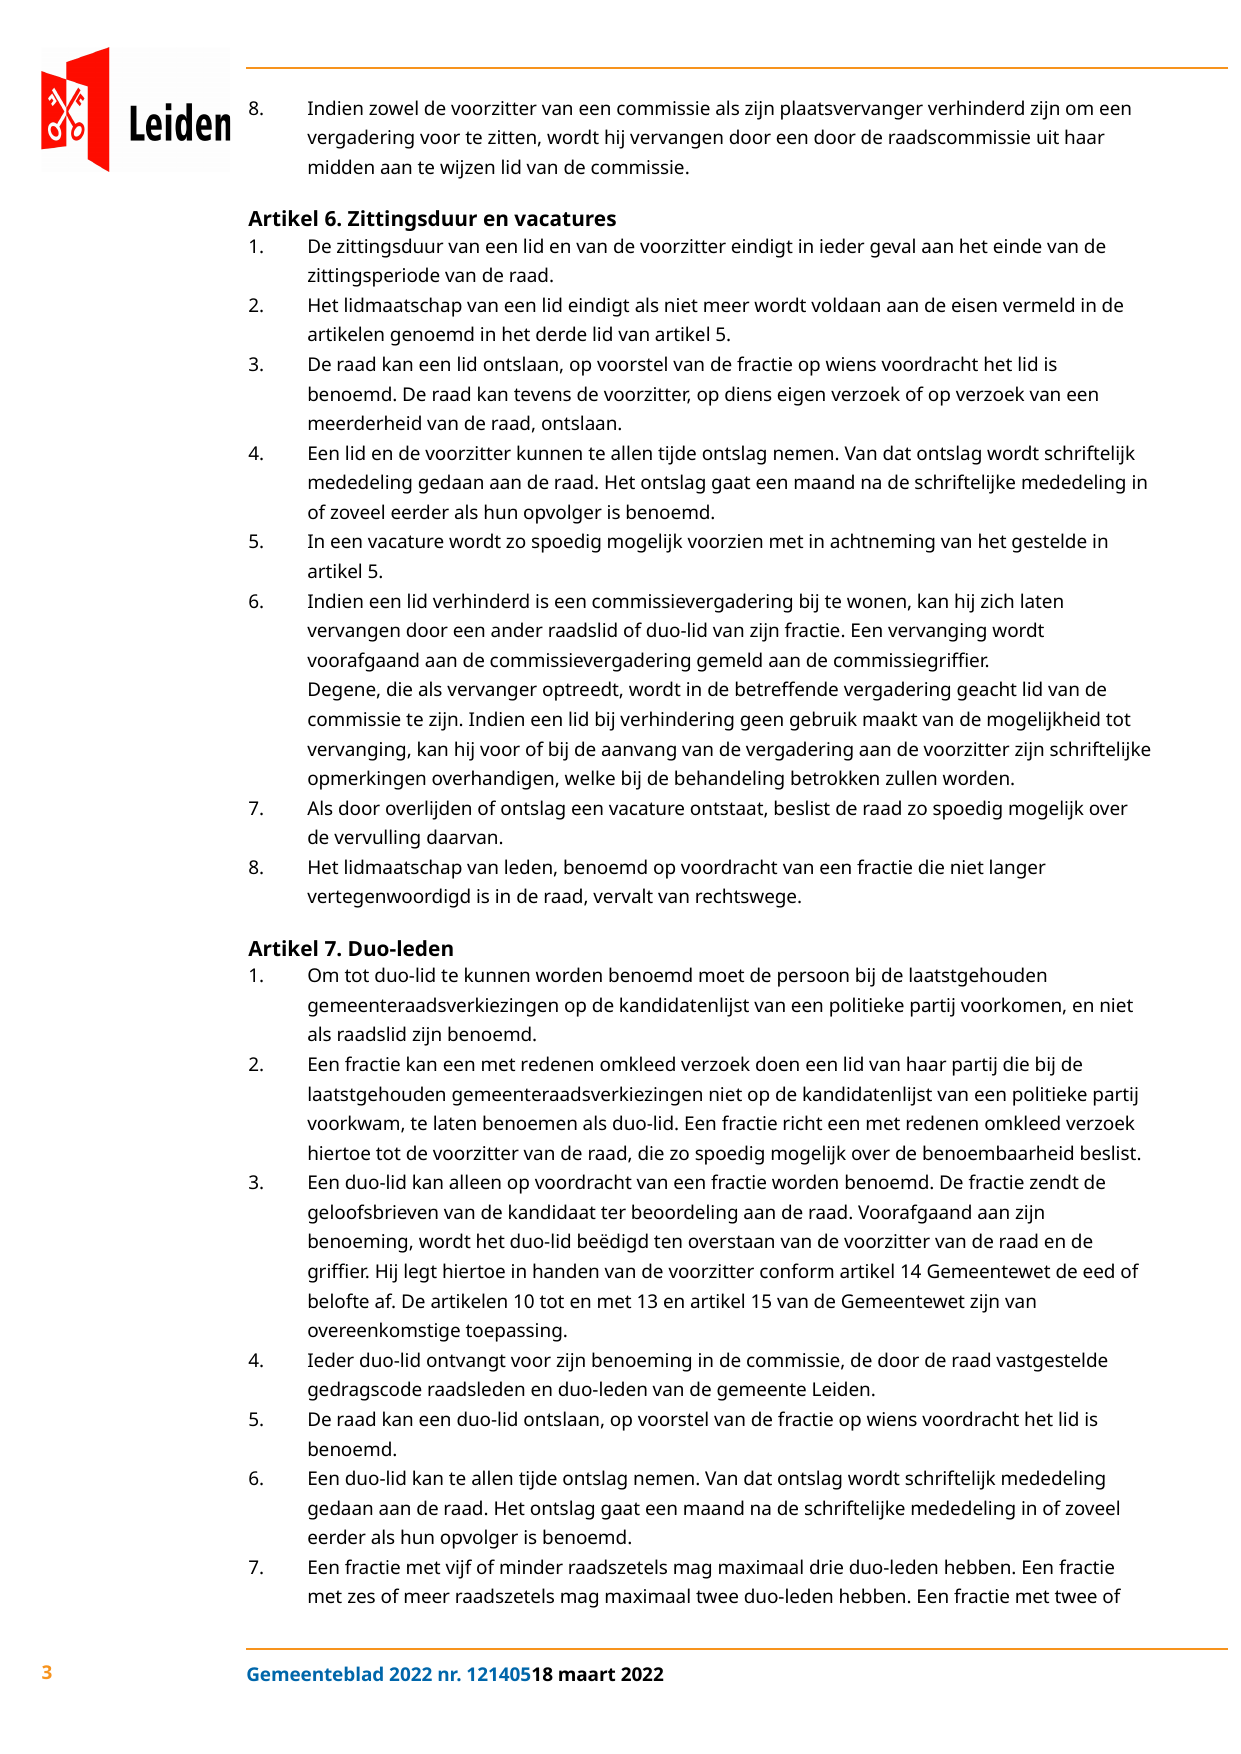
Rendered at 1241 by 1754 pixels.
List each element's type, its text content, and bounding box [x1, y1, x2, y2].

text Artikel 7. Duo-leden [248, 934, 1152, 962]
list Als door overlijden of ontslag een vacature ontstaat, beslist de raad zo spoedig mogelijk over de vervulling daarvan. [248, 795, 1152, 850]
list Een lid en de voorzitter kunnen te allen tijde ontslag nemen. Van dat ontslag wordt schriftelijk mededeling gedaan aan de raad. Het ontslag gaat een maand na de schriftelijke mededeling in of zoveel eerder als hun opvolger is benoemd. [248, 440, 1152, 525]
list De raad kan een lid ontslaan, op voorstel van de fractie op wiens voordracht het lid is benoemd. De raad kan tevens de voorzitter, op diens eigen verzoek of op verzoek van een meerderheid van de raad, ontslaan. [248, 351, 1152, 436]
list Degene, die als vervanger optreedt, wordt in de betreffende vergadering geacht lid van de commissie te zijn. Indien een lid bij verhindering geen gebruik maakt van de mogelijkheid tot vervanging, kan hij voor of bij de aanvang van de vergadering aan de voorzitter zijn schriftelijke opmerkingen overhandigen, welke bij de behandeling betrokken zullen worden. [248, 677, 1152, 791]
list Ieder duo-lid ontvangt voor zijn benoeming in de commissie, de door de raad vastgestelde gedragscode raadsleden en duo-leden van de gemeente Leiden. [248, 1347, 1152, 1402]
list Indien een lid verhinderd is een commissievergadering bij te wonen, kan hij zich laten vervangen door een ander raadslid of duo-lid van zijn fractie. Een vervanging wordt voorafgaand aan de commissievergadering gemeld aan de commissiegriffier. [248, 588, 1152, 673]
list De raad kan een duo-lid ontslaan, op voorstel van de fractie op wiens voordracht het lid is benoemd. [248, 1406, 1152, 1462]
list In een vacature wordt zo spoedig mogelijk voorzien met in achtneming van het gestelde in artikel 5. [248, 529, 1152, 584]
list Een duo-lid kan te allen tijde ontslag nemen. Van dat ontslag wordt schriftelijk mededeling gedaan aan de raad. Het ontslag gaat een maand na de schriftelijke mededeling in of zoveel eerder als hun opvolger is benoemd. [248, 1465, 1152, 1550]
list De zittingsduur van een lid en van de voorzitter eindigt in ieder geval aan het einde van de zittingsperiode van de raad. [248, 233, 1152, 288]
list Een fractie kan een met redenen omkleed verzoek doen een lid van haar partij die bij de laatstgehouden gemeenteraadsverkiezingen niet op de kandidatenlijst van een politieke partij voorkwam, te laten benoemen als duo-lid. Een fractie richt een met redenen omkleed verzoek hiertoe tot de voorzitter van de raad, die zo spoedig mogelijk over de benoembaarheid beslist. [248, 1051, 1152, 1166]
list Het lidmaatschap van leden, benoemd op voordracht van een fractie die niet langer vertegenwoordigd is in de raad, vervalt van rechtswege. [248, 854, 1152, 909]
list Om tot duo-lid te kunnen worden benoemd moet de persoon bij de laatstgehouden gemeenteraadsverkiezingen op de kandidatenlijst van een politieke partij voorkomen, en niet als raadslid zijn benoemd. [248, 962, 1152, 1047]
list Het lidmaatschap van een lid eindigt als niet meer wordt voldaan aan de eisen vermeld in de artikelen genoemd in het derde lid van artikel 5. [248, 292, 1152, 347]
text Artikel 6. Zittingsduur en vacatures [248, 204, 1152, 233]
picture [41, 47, 231, 172]
list Een duo-lid kan alleen op voordracht van een fractie worden benoemd. De fractie zendt de geloofsbrieven van de kandidaat ter beoordeling aan de raad. Voorafgaand aan zijn benoeming, wordt het duo-lid beëdigd ten overstaan van de voorzitter van de raad en de griffier. Hij legt hiertoe in handen van de voorzitter conform artikel 14 Gemeentewet de eed of belofte af. De artikelen 10 tot en met 13 en artikel 15 van de Gemeentewet zijn van overeenkomstige toepassing. [248, 1169, 1152, 1343]
list Indien zowel de voorzitter van een commissie als zijn plaatsvervanger verhinderd zijn om een vergadering voor te zitten, wordt hij vervangen door een door de raadscommissie uit haar midden aan te wijzen lid van de commissie. [248, 95, 1152, 180]
list Een fractie met vijf of minder raadszetels mag maximaal drie duo-leden hebben. Een fractie met zes of meer raadszetels mag maximaal twee duo-leden hebben. Een fractie met twee of [248, 1554, 1152, 1609]
